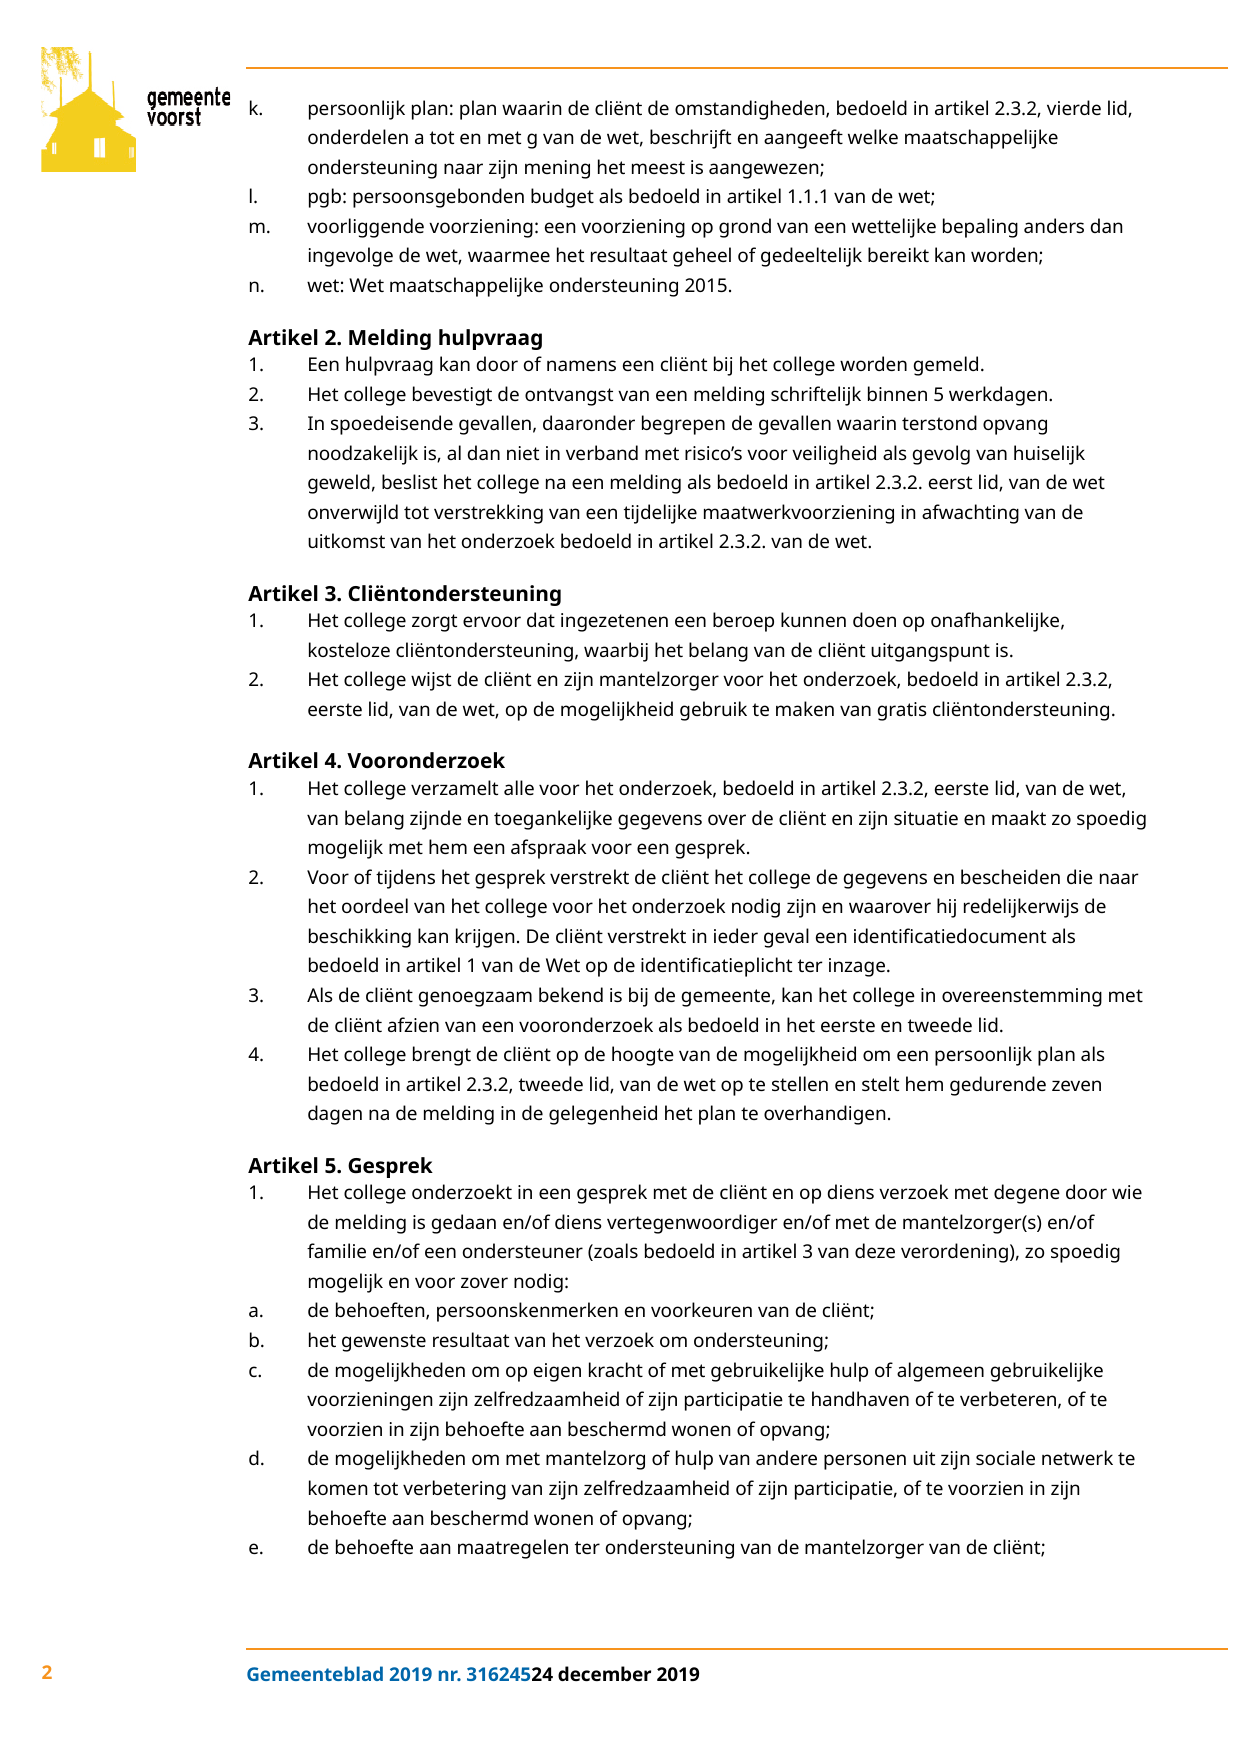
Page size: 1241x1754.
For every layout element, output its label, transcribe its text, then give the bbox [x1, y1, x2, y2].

list het gewenste resultaat van het verzoek om ondersteuning; [248, 1327, 1152, 1353]
text Artikel 4. Vooronderzoek [248, 747, 1152, 775]
list voorliggende voorziening: een voorziening op grond van een wettelijke bepaling anders dan ingevolge de wet, waarmee het resultaat geheel of gedeeltelijk bereikt kan worden; [248, 213, 1152, 268]
list Het college onderzoekt in een gesprek met de cliënt en op diens verzoek met degene door wie de melding is gedaan en/of diens vertegenwoordiger en/of met de mantelzorger(s) en/of familie en/of een ondersteuner (zoals bedoeld in artikel 3 van deze verordening), zo spoedig mogelijk en voor zover nodig: [248, 1179, 1152, 1294]
list wet: Wet maatschappelijke ondersteuning 2015. [248, 272, 1152, 298]
list de mogelijkheden om met mantelzorg of hulp van andere personen uit zijn sociale netwerk te komen tot verbetering van zijn zelfredzaamheid of zijn participatie, of te voorzien in zijn behoefte aan beschermd wonen of opvang; [248, 1446, 1152, 1531]
list Het college bevestigt de ontvangst van een melding schriftelijk binnen 5 werkdagen. [248, 381, 1152, 406]
text Artikel 2. Melding hulpvraag [248, 323, 1152, 351]
list de behoeften, persoonskenmerken en voorkeuren van de cliënt; [248, 1298, 1152, 1323]
text Artikel 5. Gesprek [248, 1151, 1152, 1179]
text Artikel 3. Cliëntondersteuning [248, 579, 1152, 607]
list Het college brengt de cliënt op de hoogte van de mogelijkheid om een persoonlijk plan als bedoeld in artikel 2.3.2, tweede lid, van de wet op te stellen en stelt hem gedurende zeven dagen na de melding in de gelegenheid het plan te overhandigen. [248, 1041, 1152, 1126]
list Het college wijst de cliënt en zijn mantelzorger voor het onderzoek, bedoeld in artikel 2.3.2, eerste lid, van de wet, op de mogelijkheid gebruik te maken van gratis cliëntondersteuning. [248, 667, 1152, 722]
list Voor of tijdens het gesprek verstrekt de cliënt het college de gegevens en bescheiden die naar het oordeel van het college voor het onderzoek nodig zijn en waarover hij redelijkerwijs de beschikking kan krijgen. De cliënt verstrekt in ieder geval een identificatiedocument als bedoeld in artikel 1 van de Wet op de identificatieplicht ter inzage. [248, 864, 1152, 978]
list persoonlijk plan: plan waarin de cliënt de omstandigheden, bedoeld in artikel 2.3.2, vierde lid, onderdelen a tot en met g van de wet, beschrijft en aangeeft welke maatschappelijke ondersteuning naar zijn mening het meest is aangewezen; [248, 95, 1152, 180]
list Als de cliënt genoegzaam bekend is bij de gemeente, kan het college in overeenstemming met de cliënt afzien van een vooronderzoek als bedoeld in het eerste en tweede lid. [248, 982, 1152, 1037]
list pgb: persoonsgebonden budget als bedoeld in artikel 1.1.1 van de wet; [248, 183, 1152, 209]
list In spoedeisende gevallen, daaronder begrepen de gevallen waarin terstond opvang noodzakelijk is, al dan niet in verband met risico’s voor veiligheid als gevolg van huiselijk geweld, beslist het college na een melding als bedoeld in artikel 2.3.2. eerst lid, van de wet onverwijld tot verstrekking van een tijdelijke maatwerkvoorziening in afwachting van de uitkomst van het onderzoek bedoeld in artikel 2.3.2. van de wet. [248, 410, 1152, 554]
list Een hulpvraag kan door of namens een cliënt bij het college worden gemeld. [248, 351, 1152, 377]
list Het college verzamelt alle voor het onderzoek, bedoeld in artikel 2.3.2, eerste lid, van de wet, van belang zijnde en toegankelijke gegevens over de cliënt en zijn situatie en maakt zo spoedig mogelijk met hem een afspraak voor een gesprek. [248, 775, 1152, 860]
list de mogelijkheden om op eigen kracht of met gebruikelijke hulp of algemeen gebruikelijke voorzieningen zijn zelfredzaamheid of zijn participatie te handhaven of te verbeteren, of te voorzien in zijn behoefte aan beschermd wonen of opvang; [248, 1357, 1152, 1442]
list Het college zorgt ervoor dat ingezetenen een beroep kunnen doen op onafhankelijke, kosteloze cliëntondersteuning, waarbij het belang van de cliënt uitgangspunt is. [248, 607, 1152, 663]
picture [41, 47, 231, 172]
list de behoefte aan maatregelen ter ondersteuning van de mantelzorger van de cliënt; [248, 1534, 1152, 1560]
